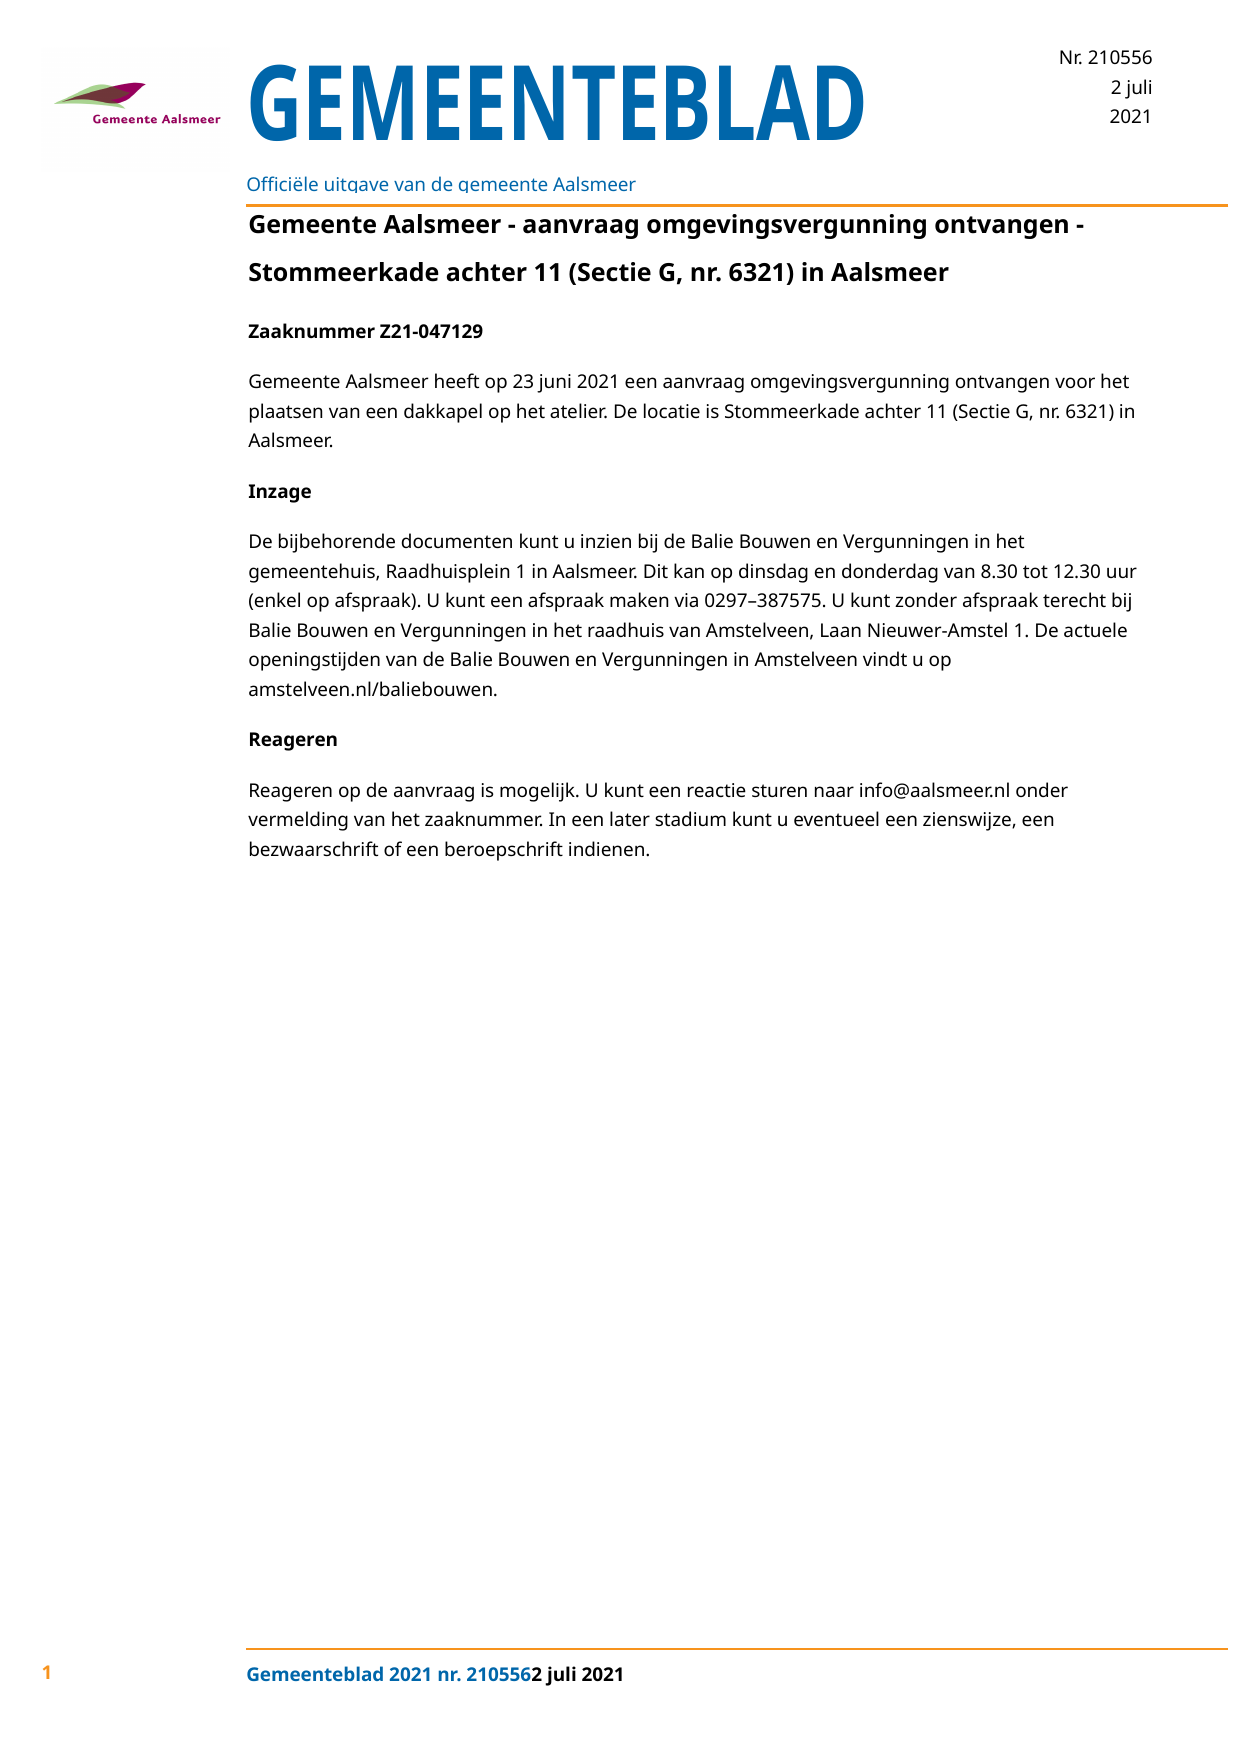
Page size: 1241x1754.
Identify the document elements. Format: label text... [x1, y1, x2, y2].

picture [41, 47, 231, 172]
text Reageren [248, 727, 1152, 752]
text Zaaknummer Z21-047129 [248, 318, 1152, 344]
text Reageren op de aanvraag is mogelijk. U kunt een reactie sturen naar info@aalsmeer.nl onder vermelding van het zaaknummer. In een later stadium kunt u eventueel een zienswijze, een bezwaarschrift of een beroepschrift indienen. [248, 777, 1152, 862]
text Gemeente Aalsmeer - aanvraag omgevingsvergunning ontvangen - Stommeerkade achter 11 (Sectie G, nr. 6321) in Aalsmeer [248, 207, 1152, 288]
text Inzage [248, 478, 1152, 504]
text Gemeente Aalsmeer heeft op 23 juni 2021 een aanvraag omgevingsvergunning ontvangen voor het plaatsen van een dakkapel op het atelier. De locatie is Stommeerkade achter 11 (Sectie G, nr. 6321) in Aalsmeer. [248, 368, 1152, 453]
text De bijbehorende documenten kunt u inzien bij de Balie Bouwen en Vergunningen in het gemeentehuis, Raadhuisplein 1 in Aalsmeer. Dit kan op dinsdag en donderdag van 8.30 tot 12.30 uur (enkel op afspraak). U kunt een afspraak maken via 0297–387575. U kunt zonder afspraak terecht bij Balie Bouwen en Vergunningen in het raadhuis van Amstelveen, Laan Nieuwer-Amstel 1. De actuele openingstijden van de Balie Bouwen en Vergunningen in Amstelveen vindt u op amstelveen.nl/baliebouwen. [248, 528, 1152, 702]
